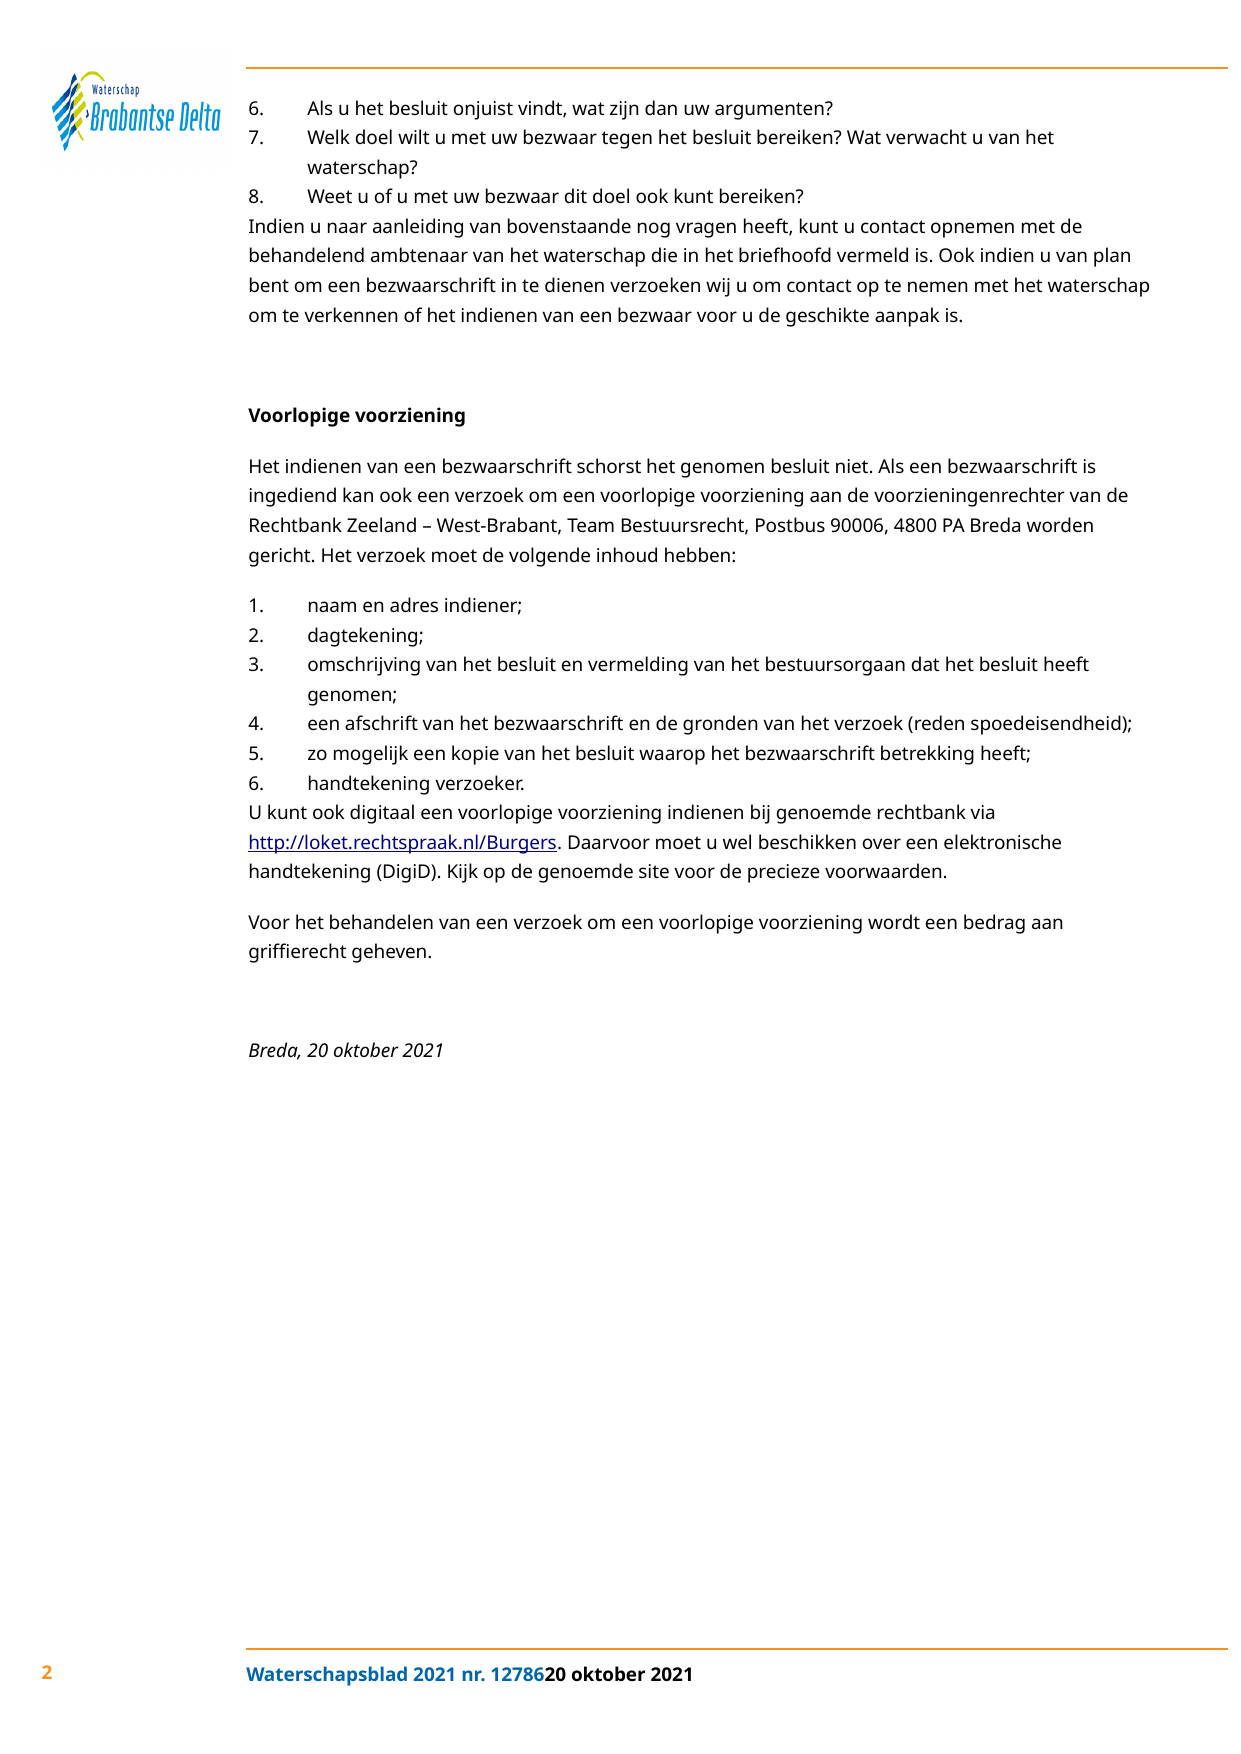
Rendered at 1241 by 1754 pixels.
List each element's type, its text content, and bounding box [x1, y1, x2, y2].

list zo mogelijk een kopie van het besluit waarop het bezwaarschrift betrekking heeft; [248, 740, 1152, 766]
list Welk doel wilt u met uw bezwaar tegen het besluit bereiken? Wat verwacht u van het waterschap? [248, 124, 1152, 180]
text Breda, 20 oktober 2021 [248, 1037, 1152, 1062]
text Het indienen van een bezwaarschrift schorst het genomen besluit niet. Als een bezwaarschrift is ingediend kan ook een verzoek om een voorlopige voorziening aan de voorzieningenrechter van de Rechtbank Zeeland – West-Brabant, Team Bestuursrecht, Postbus 90006, 4800 PA Breda worden gericht. Het verzoek moet de volgende inhoud hebben: [248, 453, 1152, 568]
list Als u het besluit onjuist vindt, wat zijn dan uw argumenten? [248, 95, 1152, 121]
picture [41, 47, 231, 172]
list een afschrift van het bezwaarschrift en de gronden van het verzoek (reden spoedeisendheid); [248, 711, 1152, 736]
text Indien u naar aanleiding van bovenstaande nog vragen heeft, kunt u contact opnemen met de behandelend ambtenaar van het waterschap die in het briefhoofd vermeld is. Ook indien u van plan bent om een bezwaarschrift in te dienen verzoeken wij u om contact op te nemen met het waterschap om te verkennen of het indienen van een bezwaar voor u de geschikte aanpak is. [248, 213, 1152, 328]
list handtekening verzoeker. [248, 770, 1152, 796]
list omschrijving van het besluit en vermelding van het bestuursorgaan dat het besluit heeft genomen; [248, 651, 1152, 707]
text Voor het behandelen van een verzoek om een voorlopige voorziening wordt een bedrag aan griffierecht geheven. [248, 909, 1152, 964]
list naam en adres indiener; [248, 592, 1152, 618]
list Weet u of u met uw bezwaar dit doel ook kunt bereiken? [248, 183, 1152, 209]
list dagtekening; [248, 622, 1152, 648]
text U kunt ook digitaal een voorlopige voorziening indienen bij genoemde rechtbank via http://loket.rechtspraak.nl/Burgers. Daarvoor moet u wel beschikken over een elektronische handtekening (DigiD). Kijk op de genoemde site voor de precieze voorwaarden. [248, 799, 1152, 884]
text Voorlopige voorziening [248, 403, 1152, 428]
